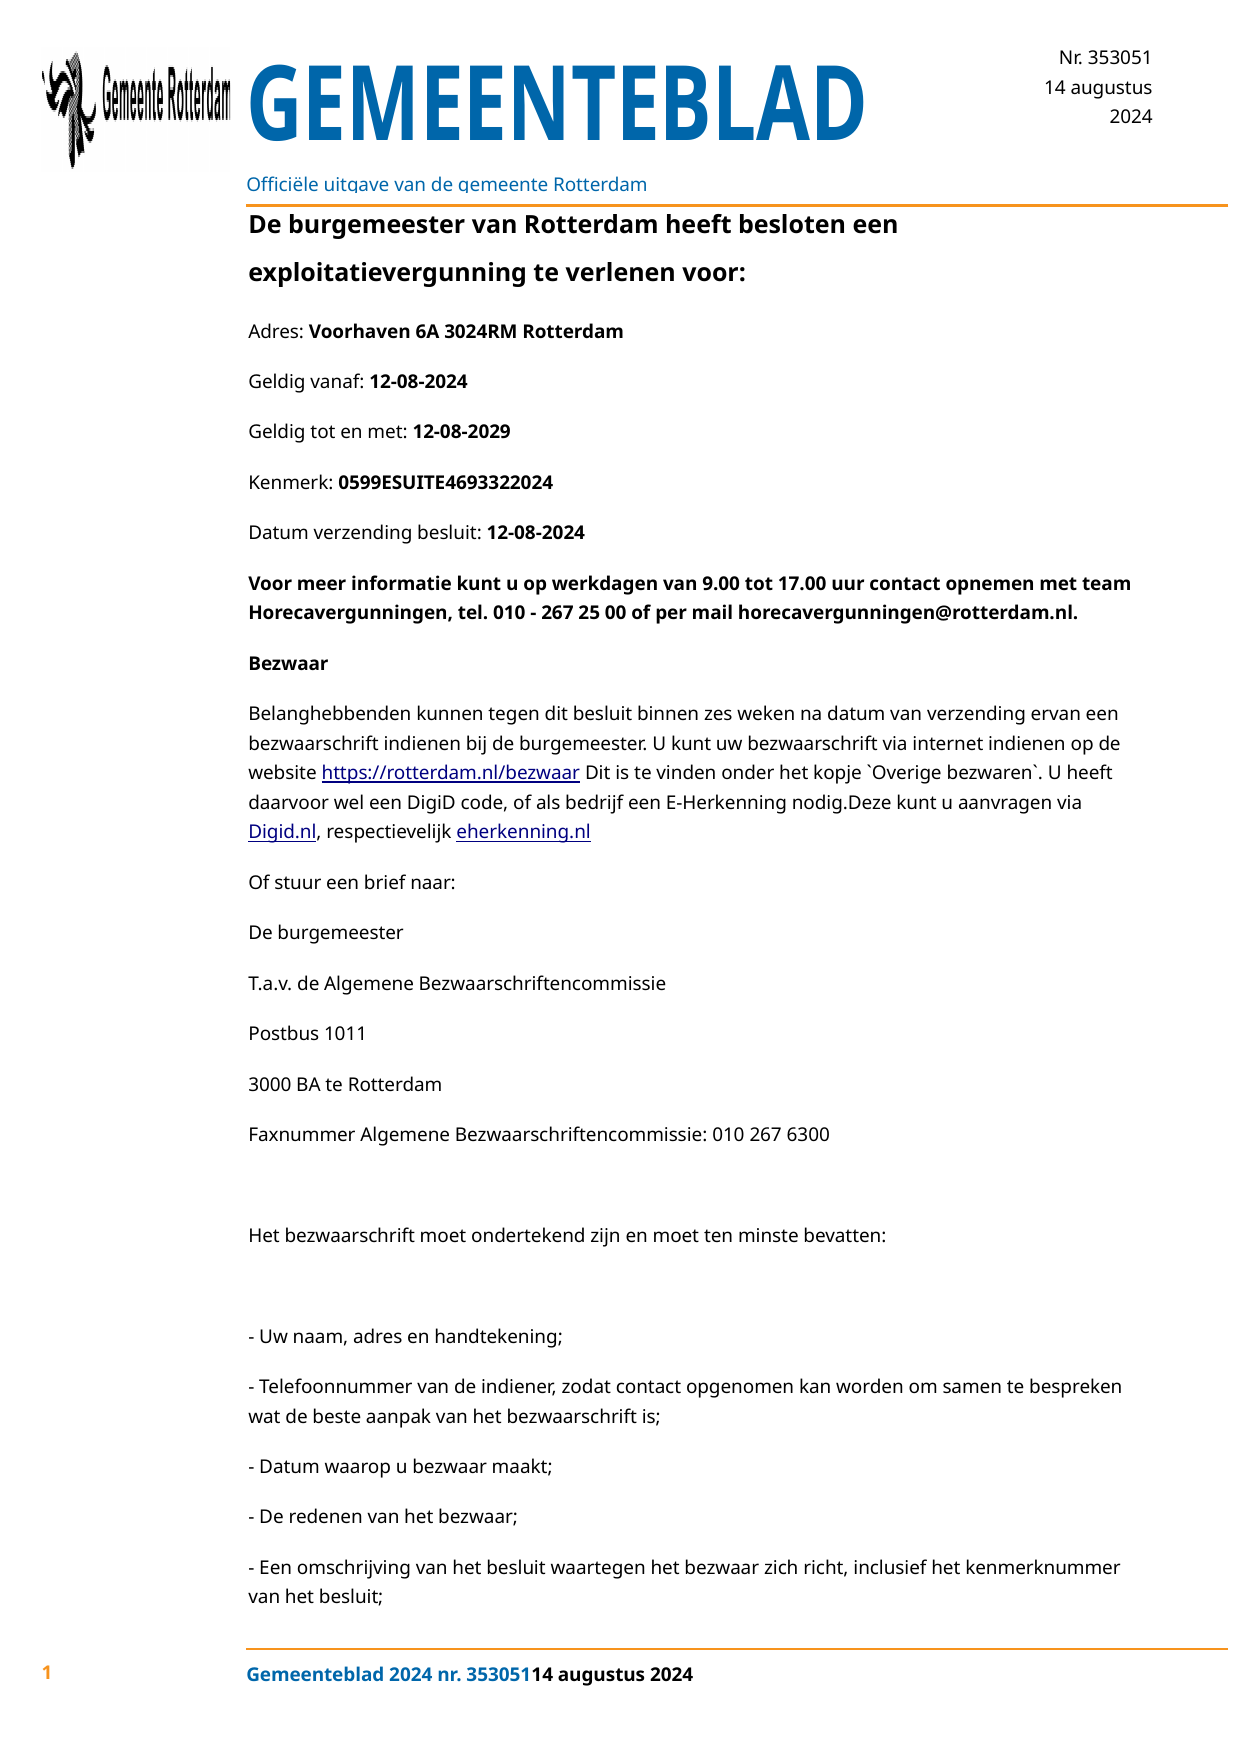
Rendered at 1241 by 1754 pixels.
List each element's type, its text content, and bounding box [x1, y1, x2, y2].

text De burgemeester [248, 919, 1152, 945]
text Voor meer informatie kunt u op werkdagen van 9.00 tot 17.00 uur contact opnemen met team Horecavergunningen, tel. 010 - 267 25 00 of per mail horecavergunningen@rotterdam.nl. [248, 570, 1152, 625]
text - De redenen van het bezwaar; [248, 1504, 1152, 1529]
text - Telefoonnummer van de indiener, zodat contact opgenomen kan worden om samen te bespreken wat de beste aanpak van het bezwaarschrift is; [248, 1373, 1152, 1429]
text T.a.v. de Algemene Bezwaarschriftencommissie [248, 970, 1152, 996]
text Kenmerk: 0599ESUITE4693322024 [248, 469, 1152, 495]
text Adres: Voorhaven 6A 3024RM Rotterdam [248, 318, 1152, 344]
text Het bezwaarschrift moet ondertekend zijn en moet ten minste bevatten: [248, 1222, 1152, 1248]
text - Uw naam, adres en handtekening; [248, 1323, 1152, 1349]
text - Datum waarop u bezwaar maakt; [248, 1453, 1152, 1479]
text Belanghebbenden kunnen tegen dit besluit binnen zes weken na datum van verzending ervan een bezwaarschrift indienen bij de burgemeester. U kunt uw bezwaarschrift via internet indienen op de website https://rotterdam.nl/bezwaar Dit is te vinden onder het kopje `Overige bezwaren`. U heeft daarvoor wel een DigiD code, of als bedrijf een E-Herkenning nodig.Deze kunt u aanvragen via Digid.nl, respectievelijk eherkenning.nl [248, 700, 1152, 844]
text 3000 BA te Rotterdam [248, 1071, 1152, 1097]
text Geldig tot en met: 12-08-2029 [248, 419, 1152, 444]
text Postbus 1011 [248, 1020, 1152, 1046]
text Bezwaar [248, 650, 1152, 676]
text Faxnummer Algemene Bezwaarschriftencommissie: 010 267 6300 [248, 1121, 1152, 1147]
text De burgemeester van Rotterdam heeft besloten een exploitatievergunning te verlenen voor: [248, 207, 1152, 288]
text Of stuur een brief naar: [248, 869, 1152, 895]
picture [41, 47, 231, 172]
text Geldig vanaf: 12-08-2024 [248, 368, 1152, 394]
text Datum verzending besluit: 12-08-2024 [248, 519, 1152, 545]
text - Een omschrijving van het besluit waartegen het bezwaar zich richt, inclusief het kenmerknummer van het besluit; [248, 1554, 1152, 1609]
